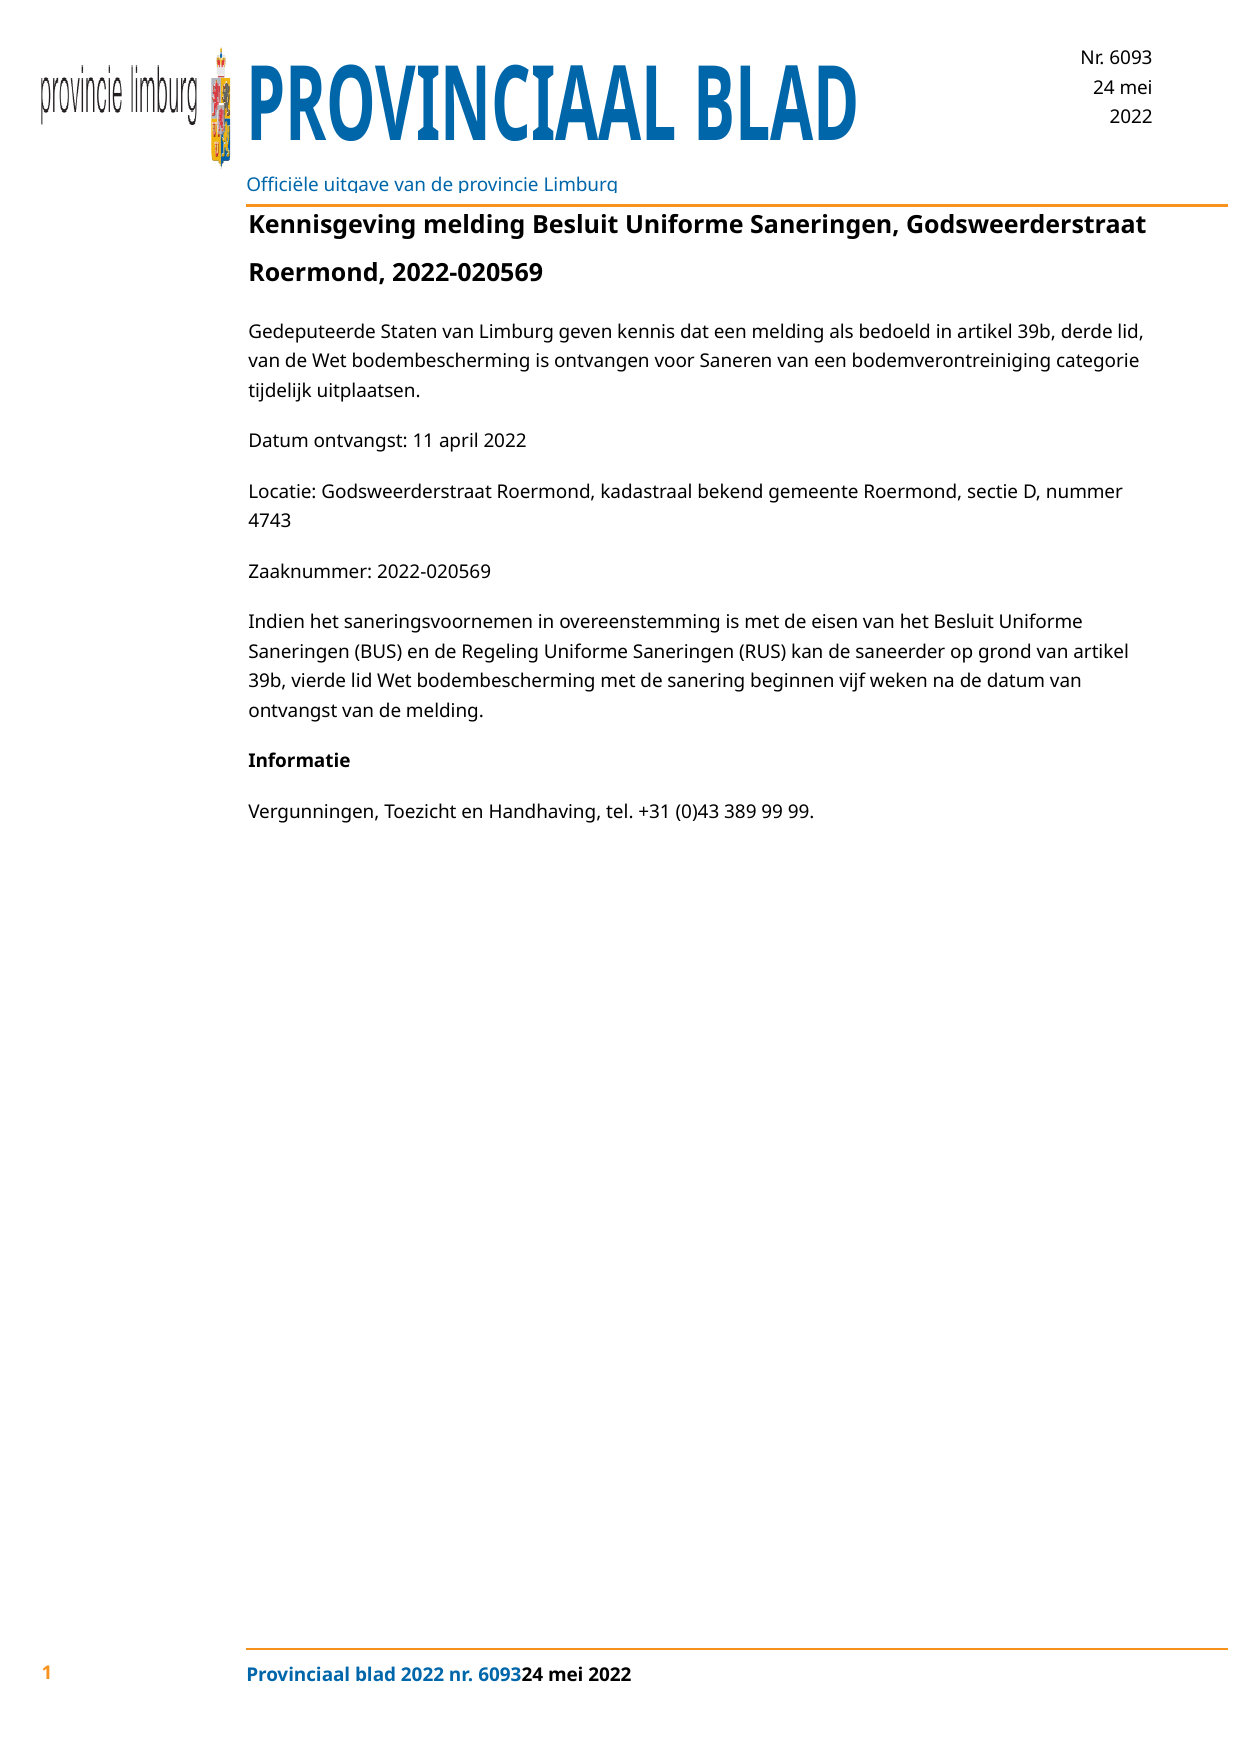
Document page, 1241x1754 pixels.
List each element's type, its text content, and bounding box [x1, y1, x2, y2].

text Datum ontvangst: 11 april 2022 [248, 427, 1152, 453]
text Vergunningen, Toezicht en Handhaving, tel. +31 (0)43 389 99 99. [248, 798, 1152, 824]
text Zaaknummer: 2022-020569 [248, 558, 1152, 584]
text Gedeputeerde Staten van Limburg geven kennis dat een melding als bedoeld in artikel 39b, derde lid, van de Wet bodembescherming is ontvangen voor Saneren van een bodemverontreiniging categorie tijdelijk uitplaatsen. [248, 318, 1152, 403]
picture [41, 47, 231, 172]
text Indien het saneringsvoornemen in overeenstemming is met de eisen van het Besluit Uniforme Saneringen (BUS) en de Regeling Uniforme Saneringen (RUS) kan de saneerder op grond van artikel 39b, vierde lid Wet bodembescherming met de sanering beginnen vijf weken na de datum van ontvangst van de melding. [248, 608, 1152, 723]
text Kennisgeving melding Besluit Uniforme Saneringen, Godsweerderstraat Roermond, 2022-020569 [248, 207, 1152, 288]
text Locatie: Godsweerderstraat Roermond, kadastraal bekend gemeente Roermond, sectie D, nummer 4743 [248, 478, 1152, 533]
text Informatie [248, 747, 1152, 773]
